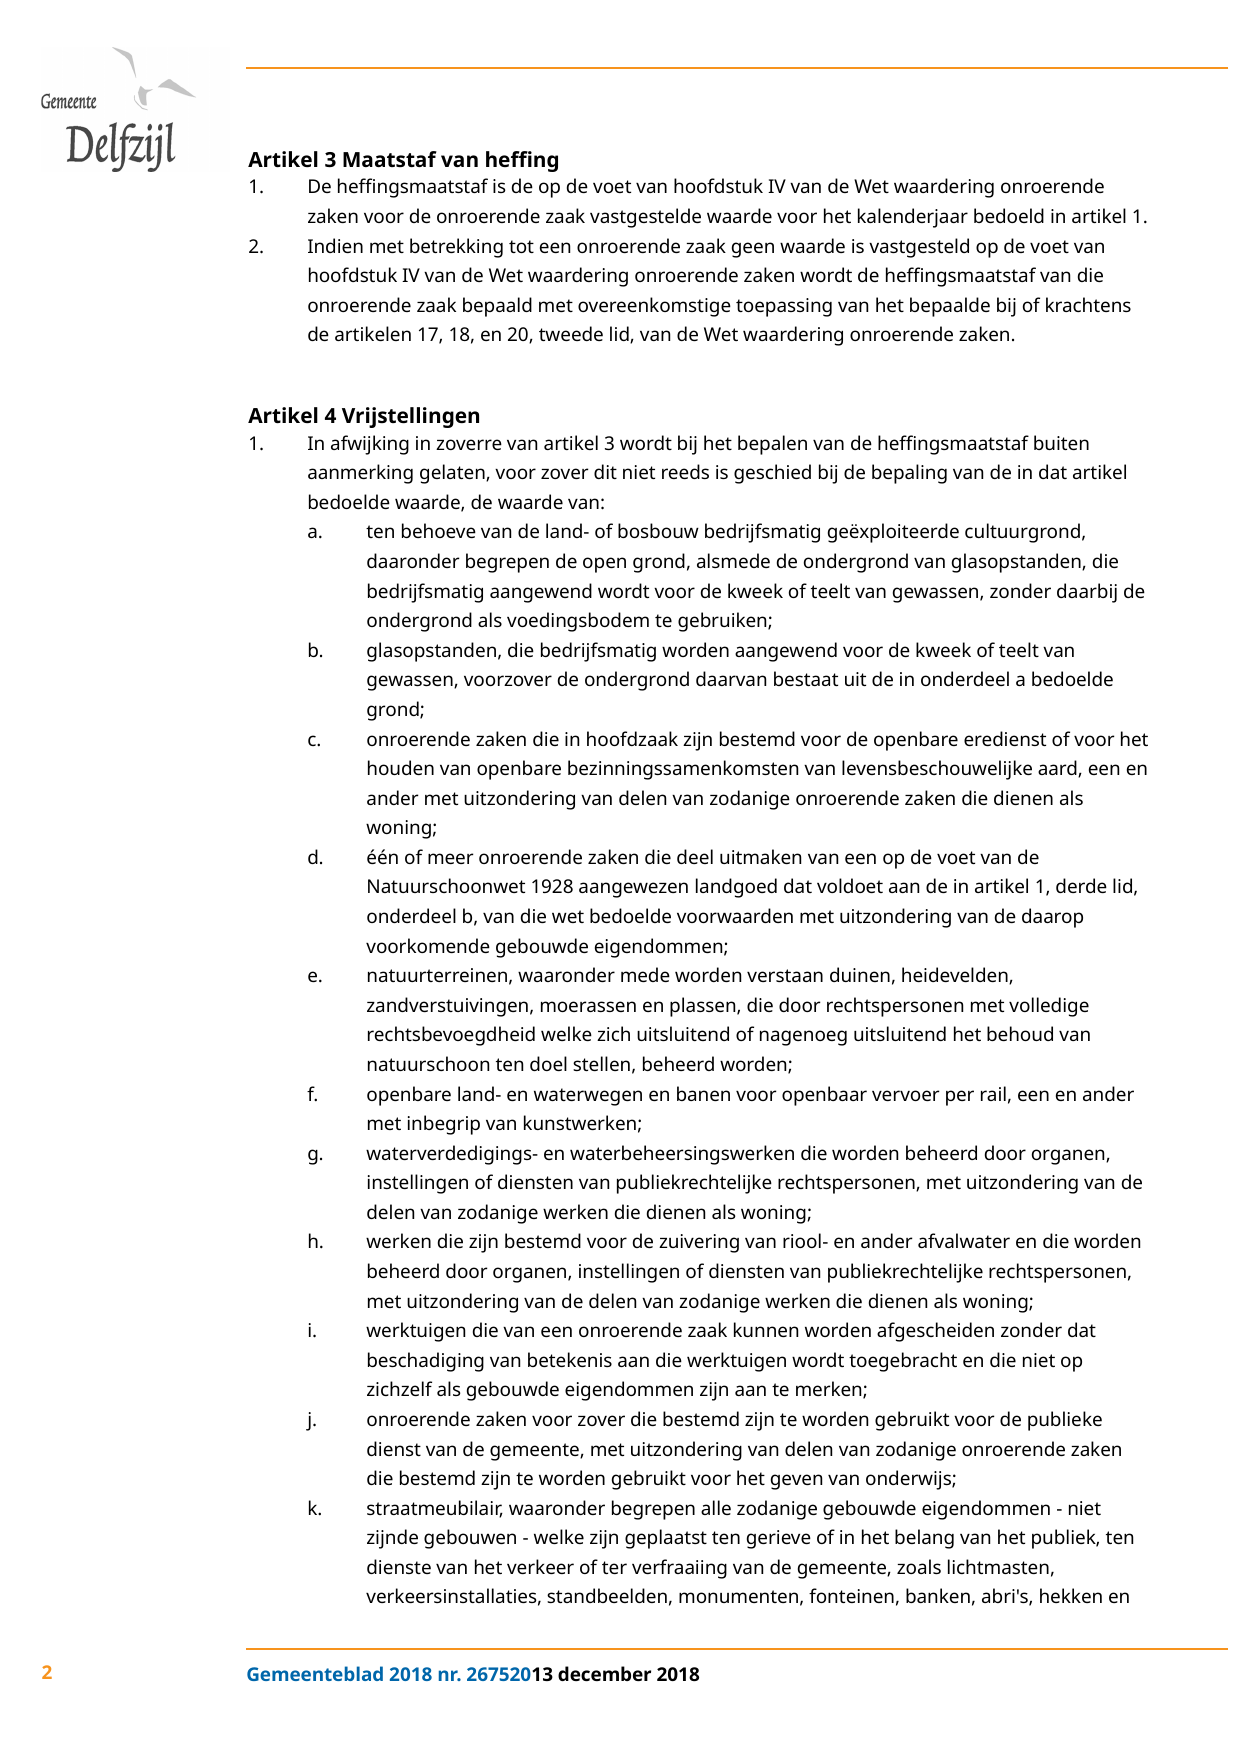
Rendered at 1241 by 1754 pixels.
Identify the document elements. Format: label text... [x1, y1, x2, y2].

picture [41, 47, 231, 172]
list glasopstanden, die bedrijfsmatig worden aangewend voor de kweek of teelt van gewassen, voorzover de ondergrond daarvan bestaat uit de in onderdeel a bedoelde grond; [307, 637, 1152, 722]
text Artikel 4 Vrijstellingen [248, 402, 1152, 430]
list straatmeubilair, waaronder begrepen alle zodanige gebouwde eigendommen - niet zijnde gebouwen - welke zijn geplaatst ten gerieve of in het belang van het publiek, ten dienste van het verkeer of ter verfraaiing van de gemeente, zoals lichtmasten, verkeersinstallaties, standbeelden, monumenten, fonteinen, banken, abri's, hekken en [307, 1495, 1152, 1609]
list Indien met betrekking tot een onroerende zaak geen waarde is vastgesteld op de voet van hoofdstuk IV van de Wet waardering onroerende zaken wordt de heffingsmaatstaf van die onroerende zaak bepaald met overeenkomstige toepassing van het bepaalde bij of krachtens de artikelen 17, 18, en 20, tweede lid, van de Wet waardering onroerende zaken. [248, 233, 1152, 347]
list In afwijking in zoverre van artikel 3 wordt bij het bepalen van de heffingsmaatstaf buiten aanmerking gelaten, voor zover dit niet reeds is geschied bij de bepaling van de in dat artikel bedoelde waarde, de waarde van: [248, 430, 1152, 515]
list openbare land- en waterwegen en banen voor openbaar vervoer per rail, een en ander met inbegrip van kunstwerken; [307, 1081, 1152, 1136]
list ten behoeve van de land- of bosbouw bedrijfsmatig geëxploiteerde cultuurgrond, daaronder begrepen de open grond, alsmede de ondergrond van glasopstanden, die bedrijfsmatig aangewend wordt voor de kweek of teelt van gewassen, zonder daarbij de ondergrond als voedingsbodem te gebruiken; [307, 519, 1152, 633]
list onroerende zaken voor zover die bestemd zijn te worden gebruikt voor de publieke dienst van de gemeente, met uitzondering van delen van zodanige onroerende zaken die bestemd zijn te worden gebruikt voor het geven van onderwijs; [307, 1406, 1152, 1491]
list werken die zijn bestemd voor de zuivering van riool- en ander afvalwater en die worden beheerd door organen, instellingen of diensten van publiekrechtelijke rechtspersonen, met uitzondering van de delen van zodanige werken die dienen als woning; [307, 1229, 1152, 1314]
list werktuigen die van een onroerende zaak kunnen worden afgescheiden zonder dat beschadiging van betekenis aan die werktuigen wordt toegebracht en die niet op zichzelf als gebouwde eigendommen zijn aan te merken; [307, 1317, 1152, 1402]
text Artikel 3 Maatstaf van heffing [248, 145, 1152, 174]
list natuurterreinen, waaronder mede worden verstaan duinen, heidevelden, zandverstuivingen, moerassen en plassen, die door rechtspersonen met volledige rechtsbevoegdheid welke zich uitsluitend of nagenoeg uitsluitend het behoud van natuurschoon ten doel stellen, beheerd worden; [307, 962, 1152, 1077]
list onroerende zaken die in hoofdzaak zijn bestemd voor de openbare eredienst of voor het houden van openbare bezinningssamenkomsten van levensbeschouwelijke aard, een en ander met uitzondering van delen van zodanige onroerende zaken die dienen als woning; [307, 726, 1152, 840]
list één of meer onroerende zaken die deel uitmaken van een op de voet van de Natuurschoonwet 1928 aangewezen landgoed dat voldoet aan de in artikel 1, derde lid, onderdeel b, van die wet bedoelde voorwaarden met uitzondering van de daarop voorkomende gebouwde eigendommen; [307, 844, 1152, 959]
list waterverdedigings- en waterbeheersingswerken die worden beheerd door organen, instellingen of diensten van publiekrechtelijke rechtspersonen, met uitzondering van de delen van zodanige werken die dienen als woning; [307, 1140, 1152, 1225]
list De heffingsmaatstaf is de op de voet van hoofdstuk IV van de Wet waardering onroerende zaken voor de onroerende zaak vastgestelde waarde voor het kalenderjaar bedoeld in artikel 1. [248, 174, 1152, 229]
